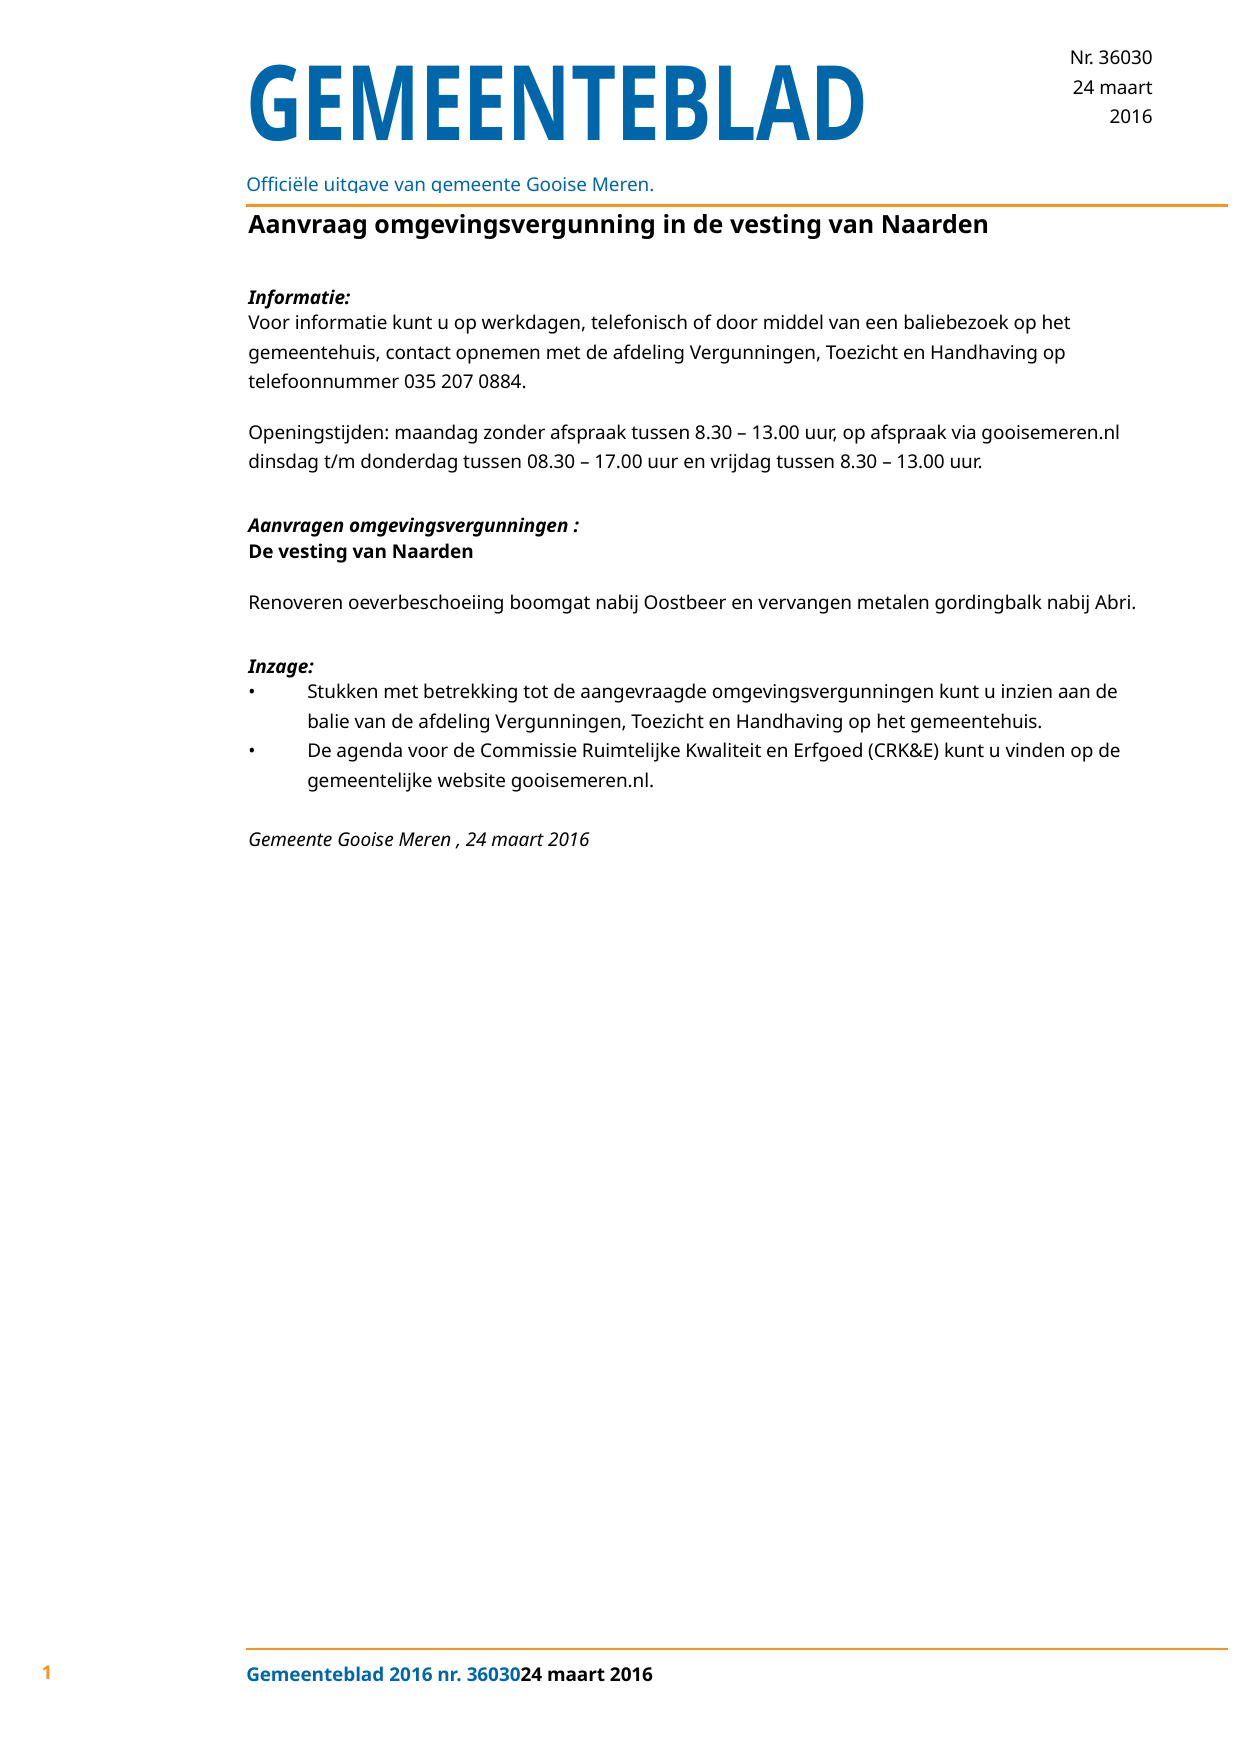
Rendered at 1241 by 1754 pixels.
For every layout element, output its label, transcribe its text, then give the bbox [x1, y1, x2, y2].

list Stukken met betrekking tot de aangevraagde omgevingsvergunningen kunt u inzien aan de balie van de afdeling Vergunningen, Toezicht en Handhaving op het gemeentehuis. [248, 678, 1152, 734]
text Inzage: [248, 653, 1152, 678]
text Informatie: [248, 284, 1152, 309]
text Aanvragen omgevingsvergunningen : [248, 513, 1152, 538]
text Aanvraag omgevingsvergunning in de vesting van Naarden [248, 207, 1152, 241]
text Renoveren oeverbeschoeiing boomgat nabij Oostbeer en vervangen metalen gordingbalk nabij Abri. [248, 589, 1152, 614]
text Gemeente Gooise Meren , 24 maart 2016 [248, 826, 1152, 852]
list De agenda voor de Commissie Ruimtelijke Kwaliteit en Erfgoed (CRK&E) kunt u vinden op de gemeentelijke website gooisemeren.nl. [248, 738, 1152, 793]
text Voor informatie kunt u op werkdagen, telefonisch of door middel van een baliebezoek op het gemeentehuis, contact opnemen met de afdeling Vergunningen, Toezicht en Handhaving op telefoonnummer 035 207 0884. [248, 309, 1152, 394]
text Openingstijden: maandag zonder afspraak tussen 8.30 – 13.00 uur, op afspraak via gooisemeren.nl dinsdag t/m donderdag tussen 08.30 – 17.00 uur en vrijdag tussen 8.30 – 13.00 uur. [248, 419, 1152, 474]
picture [41, 47, 231, 172]
text De vesting van Naarden [248, 538, 1152, 564]
